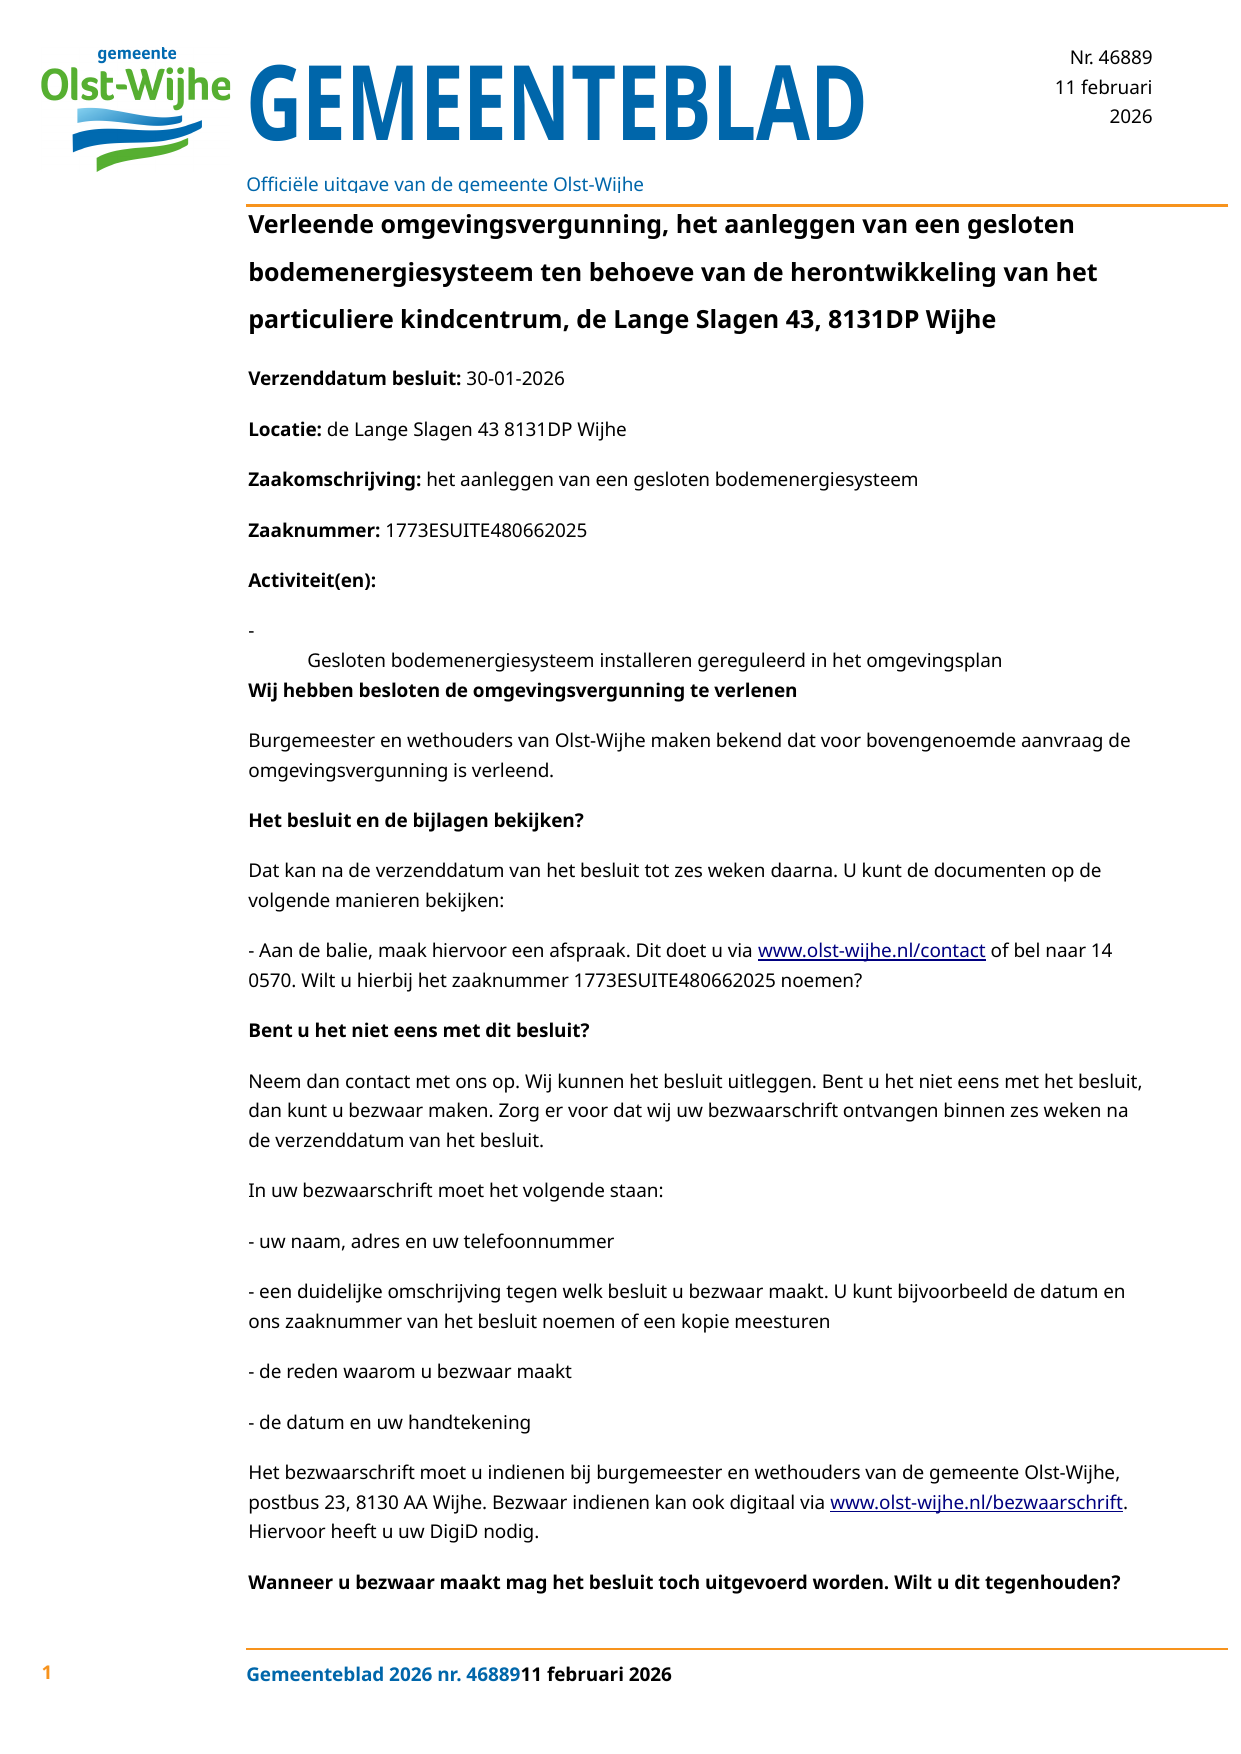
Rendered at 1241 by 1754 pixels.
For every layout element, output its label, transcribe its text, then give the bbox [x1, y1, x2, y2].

text Wanneer u bezwaar maakt mag het besluit toch uitgevoerd worden. Wilt u dit tegenhouden? [248, 1569, 1152, 1594]
text In uw bezwaarschrift moet het volgende staan: [248, 1178, 1152, 1203]
text Het besluit en de bijlagen bekijken? [248, 807, 1152, 833]
text - de datum en uw handtekening [248, 1409, 1152, 1434]
text Zaaknummer: 1773ESUITE480662025 [248, 517, 1152, 542]
text Verzenddatum besluit: 30-01-2026 [248, 366, 1152, 391]
text Locatie: de Lange Slagen 43 8131DP Wijhe [248, 416, 1152, 442]
text Neem dan contact met ons op. Wij kunnen het besluit uitleggen. Bent u het niet eens met het besluit, dan kunt u bezwaar maken. Zorg er voor dat wij uw bezwaarschrift ontvangen binnen zes weken na de verzenddatum van het besluit. [248, 1068, 1152, 1153]
text Dat kan na de verzenddatum van het besluit tot zes weken daarna. U kunt de documenten op de volgende manieren bekijken: [248, 858, 1152, 913]
text Activiteit(en): [248, 567, 1152, 593]
text - een duidelijke omschrijving tegen welk besluit u bezwaar maakt. U kunt bijvoorbeeld de datum en ons zaaknummer van het besluit noemen of een kopie meesturen [248, 1278, 1152, 1334]
text Burgemeester en wethouders van Olst-Wijhe maken bekend dat voor bovengenoemde aanvraag de omgevingsvergunning is verleend. [248, 727, 1152, 782]
list Gesloten bodemenergiesysteem installeren gereguleerd in het omgevingsplan [248, 647, 1152, 673]
text Het bezwaarschrift moet u indienen bij burgemeester en wethouders van de gemeente Olst-Wijhe, postbus 23, 8130 AA Wijhe. Bezwaar indienen kan ook digitaal via www.olst-wijhe.nl/bezwaarschrift. Hiervoor heeft u uw DigiD nodig. [248, 1459, 1152, 1544]
text Wij hebben besloten de omgevingsvergunning te verlenen [248, 677, 1152, 702]
text Verleende omgevingsvergunning, het aanleggen van een gesloten bodemenergiesysteem ten behoeve van de herontwikkeling van het particuliere kindcentrum, de Lange Slagen 43, 8131DP Wijhe [248, 207, 1152, 336]
text - uw naam, adres en uw telefoonnummer [248, 1228, 1152, 1254]
text Bent u het niet eens met dit besluit? [248, 1018, 1152, 1043]
picture [41, 47, 231, 172]
text - de reden waarom u bezwaar maakt [248, 1358, 1152, 1384]
text Zaakomschrijving: het aanleggen van een gesloten bodemenergiesysteem [248, 466, 1152, 492]
text - Aan de balie, maak hiervoor een afspraak. Dit doet u via www.olst-wijhe.nl/contact of bel naar 14 0570. Wilt u hierbij het zaaknummer 1773ESUITE480662025 noemen? [248, 938, 1152, 993]
